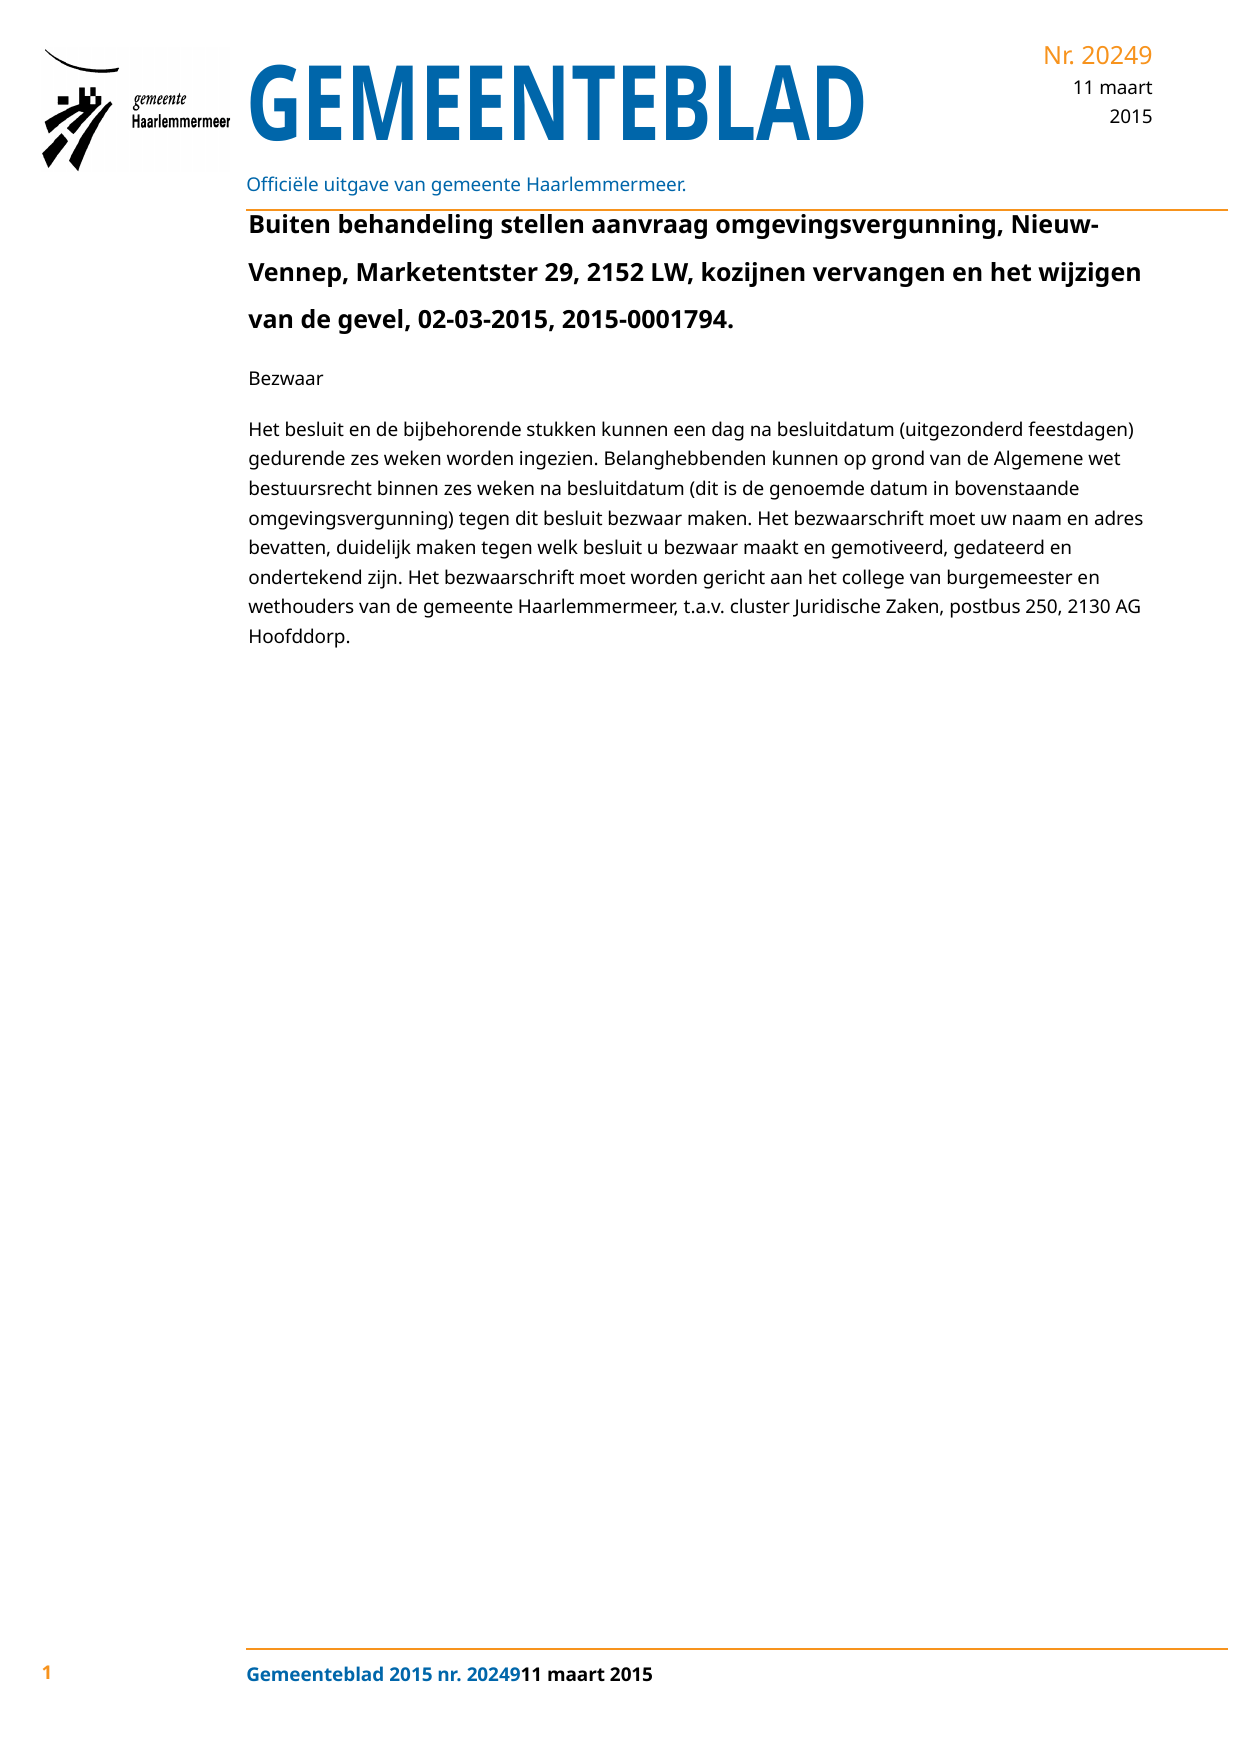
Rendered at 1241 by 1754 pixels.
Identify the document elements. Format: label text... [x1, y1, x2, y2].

text Bezwaar [248, 366, 1152, 391]
picture [41, 47, 231, 172]
text Buiten behandeling stellen aanvraag omgevingsvergunning, Nieuw-Vennep, Marketentster 29, 2152 LW, kozijnen vervangen en het wijzigen van de gevel, 02-03-2015, 2015-0001794. [248, 211, 1152, 336]
text Het besluit en de bijbehorende stukken kunnen een dag na besluitdatum (uitgezonderd feestdagen) gedurende zes weken worden ingezien. Belanghebbenden kunnen op grond van de Algemene wet bestuursrecht binnen zes weken na besluitdatum (dit is de genoemde datum in bovenstaande omgevingsvergunning) tegen dit besluit bezwaar maken. Het bezwaarschrift moet uw naam en adres bevatten, duidelijk maken tegen welk besluit u bezwaar maakt en gemotiveerd, gedateerd en ondertekend zijn. Het bezwaarschrift moet worden gericht aan het college van burgemeester en wethouders van de gemeente Haarlemmermeer, t.a.v. cluster Juridische Zaken, postbus 250, 2130 AG Hoofddorp. [248, 416, 1152, 649]
